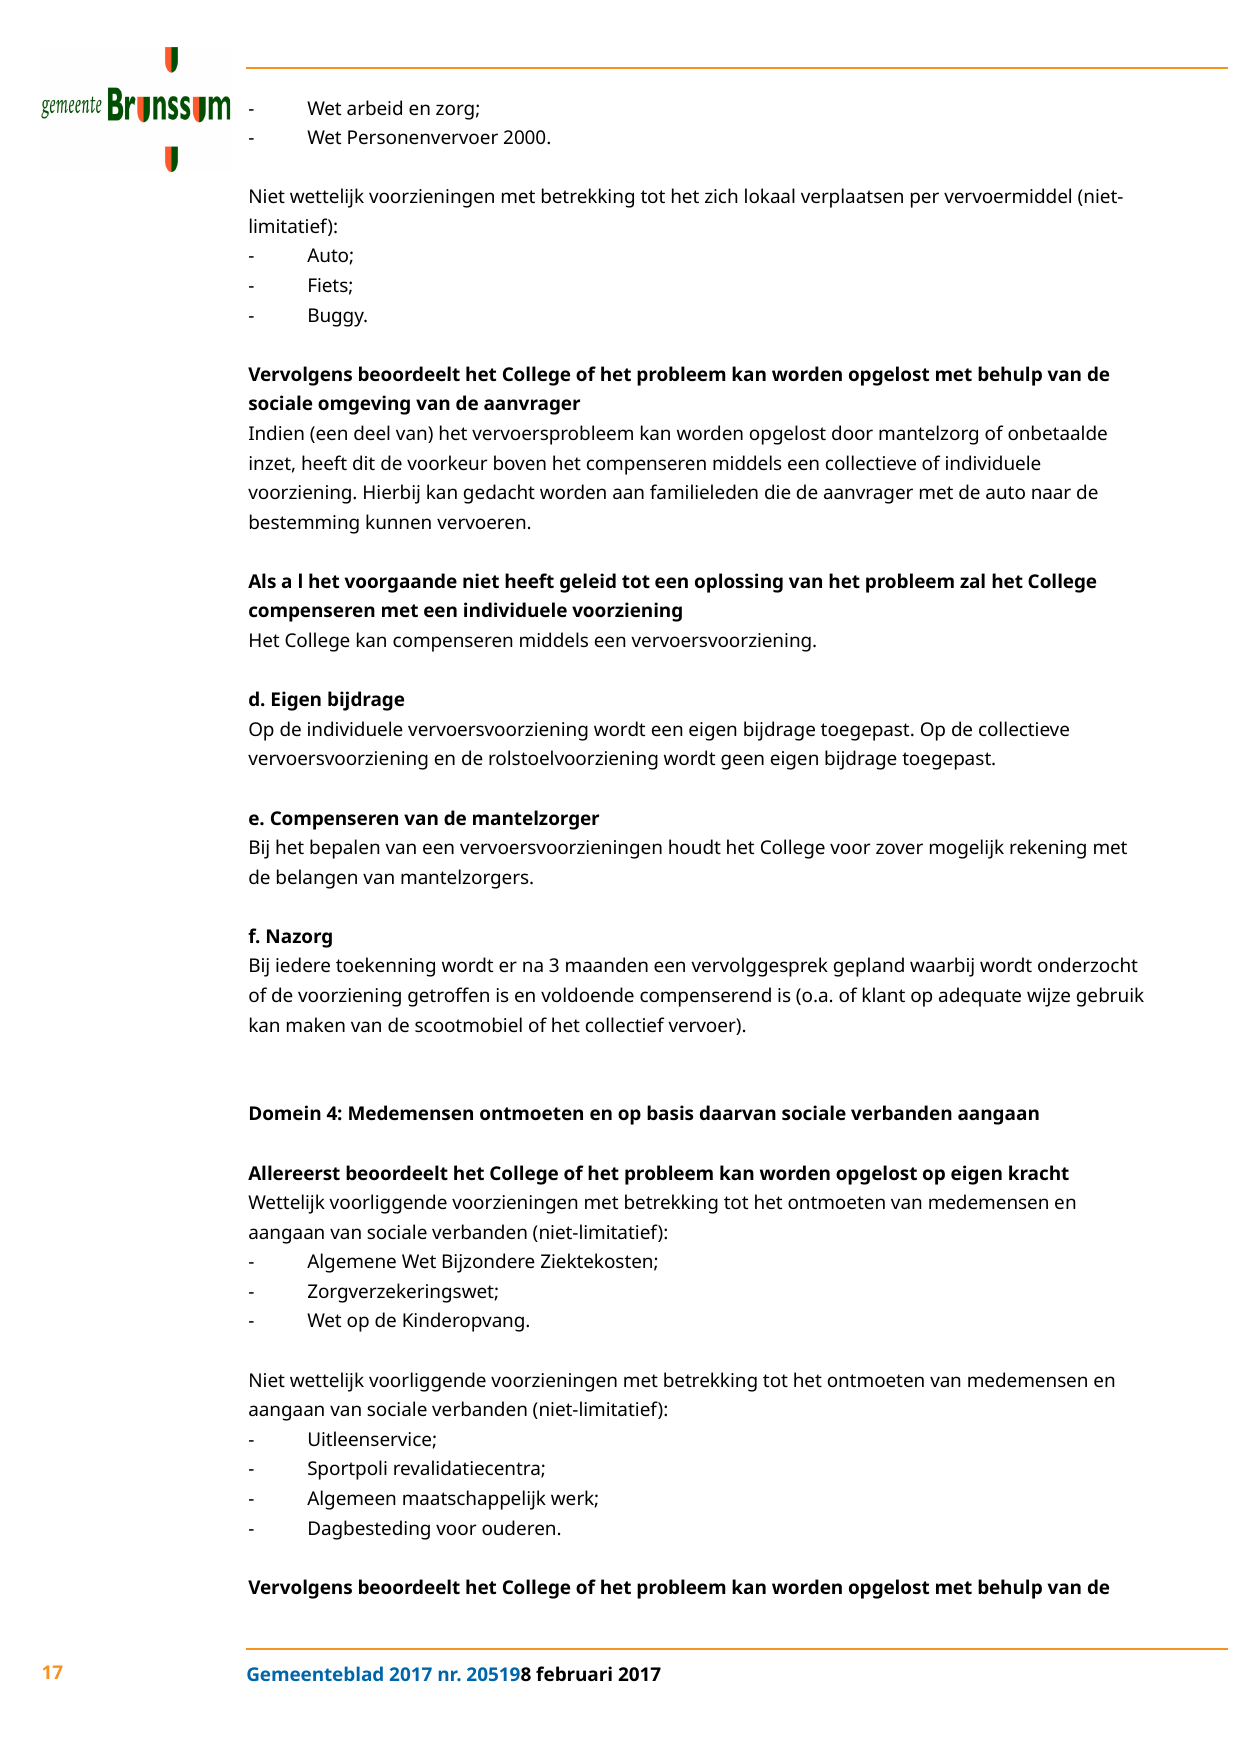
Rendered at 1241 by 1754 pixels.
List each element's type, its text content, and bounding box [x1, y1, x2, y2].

list Sportpoli revalidatiecentra; [248, 1456, 1152, 1481]
text Als a l het voorgaande niet heeft geleid tot een oplossing van het probleem zal het College compenseren met een individuele voorziening [248, 568, 1152, 623]
text Vervolgens beoordeelt het College of het probleem kan worden opgelost met behulp van de sociale omgeving van de aanvrager [248, 361, 1152, 416]
text Bij iedere toekenning wordt er na 3 maanden een vervolggesprek gepland waarbij wordt onderzocht of de voorziening getroffen is en voldoende compenserend is (o.a. of klant op adequate wijze gebruik kan maken van de scootmobiel of het collectief vervoer). [248, 953, 1152, 1038]
list Zorgverzekeringswet; [248, 1278, 1152, 1304]
list Auto; [248, 243, 1152, 268]
text Op de individuele vervoersvoorziening wordt een eigen bijdrage toegepast. Op de collectieve vervoersvoorziening en de rolstoelvoorziening wordt geen eigen bijdrage toegepast. [248, 716, 1152, 771]
list Fiets; [248, 272, 1152, 298]
text e. Compenseren van de mantelzorger [248, 805, 1152, 831]
list Algemeen maatschappelijk werk; [248, 1485, 1152, 1511]
text Domein 4: Medemensen ontmoeten en op basis daarvan sociale verbanden aangaan [248, 1101, 1152, 1126]
text Vervolgens beoordeelt het College of het probleem kan worden opgelost met behulp van de [248, 1574, 1152, 1600]
list Buggy. [248, 302, 1152, 328]
text Allereerst beoordeelt het College of het probleem kan worden opgelost op eigen kracht [248, 1160, 1152, 1186]
picture [41, 47, 231, 172]
list Wet Personenvervoer 2000. [248, 124, 1152, 150]
text Het College kan compenseren middels een vervoersvoorziening. [248, 627, 1152, 653]
list Wet arbeid en zorg; [248, 95, 1152, 121]
text d. Eigen bijdrage [248, 686, 1152, 712]
text Niet wettelijk voorzieningen met betrekking tot het zich lokaal verplaatsen per vervoermiddel (niet-limitatief): [248, 183, 1152, 239]
list Algemene Wet Bijzondere Ziektekosten; [248, 1248, 1152, 1274]
list Dagbesteding voor ouderen. [248, 1515, 1152, 1541]
text Wettelijk voorliggende voorzieningen met betrekking tot het ontmoeten van medemensen en aangaan van sociale verbanden (niet-limitatief): [248, 1189, 1152, 1245]
text f. Nazorg [248, 923, 1152, 949]
text Niet wettelijk voorliggende voorzieningen met betrekking tot het ontmoeten van medemensen en aangaan van sociale verbanden (niet-limitatief): [248, 1367, 1152, 1422]
list Uitleenservice; [248, 1426, 1152, 1452]
text Bij het bepalen van een vervoersvoorzieningen houdt het College voor zover mogelijk rekening met de belangen van mantelzorgers. [248, 834, 1152, 890]
list Wet op de Kinderopvang. [248, 1308, 1152, 1333]
text Indien (een deel van) het vervoersprobleem kan worden opgelost door mantelzorg of onbetaalde inzet, heeft dit de voorkeur boven het compenseren middels een collectieve of individuele voorziening. Hierbij kan gedacht worden aan familieleden die de aanvrager met de auto naar de bestemming kunnen vervoeren. [248, 420, 1152, 535]
